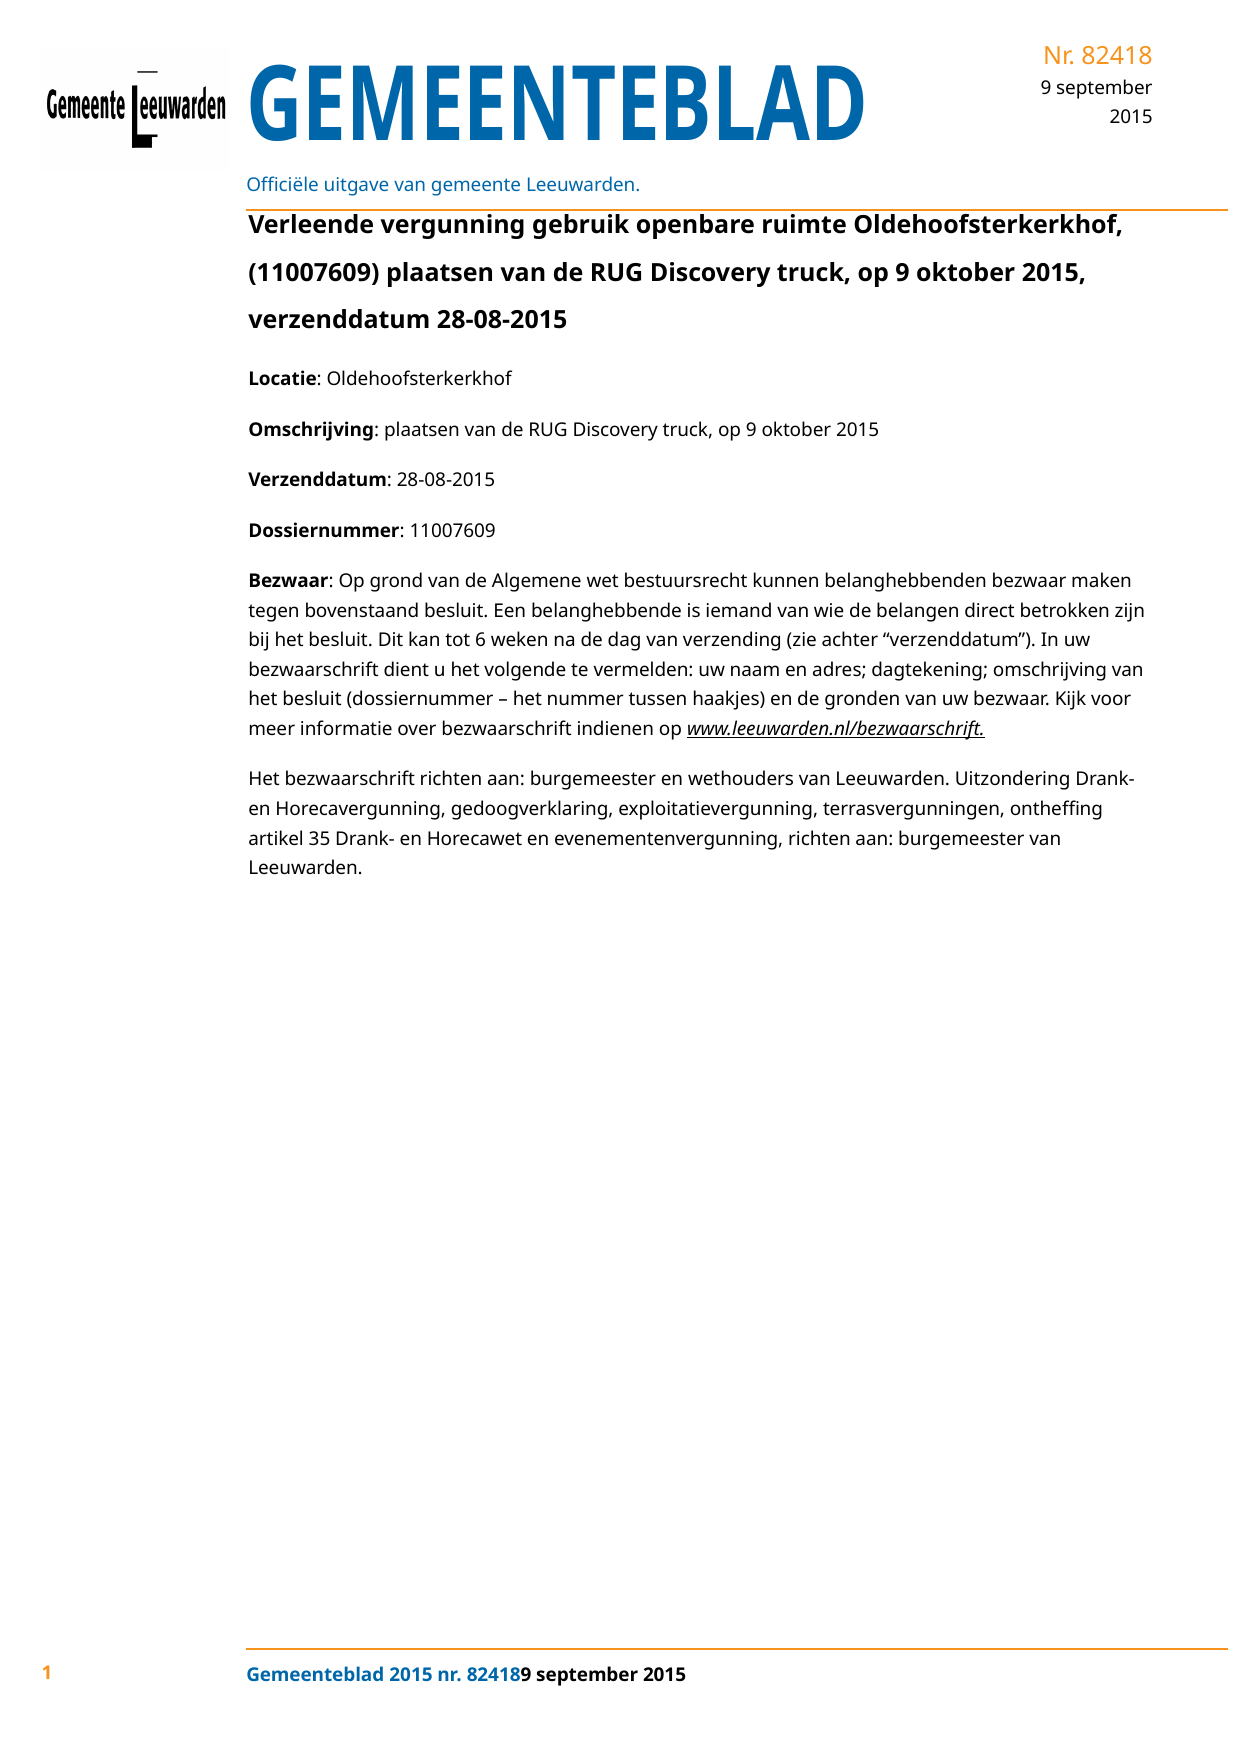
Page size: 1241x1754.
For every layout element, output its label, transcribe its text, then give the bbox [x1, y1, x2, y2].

text Verzenddatum: 28-08-2015 [248, 466, 1152, 492]
text Bezwaar: Op grond van de Algemene wet bestuursrecht kunnen belanghebbenden bezwaar maken tegen bovenstaand besluit. Een belanghebbende is iemand van wie de belangen direct betrokken zijn bij het besluit. Dit kan tot 6 weken na de dag van verzending (zie achter “verzenddatum”). In uw bezwaarschrift dient u het volgende te vermelden: uw naam en adres; dagtekening; omschrijving van het besluit (dossiernummer – het nummer tussen haakjes) en de gronden van uw bezwaar. Kijk voor meer informatie over bezwaarschrift indienen op www.leeuwarden.nl/bezwaarschrift. [248, 567, 1152, 741]
text Verleende vergunning gebruik openbare ruimte Oldehoofsterkerkhof, (11007609) plaatsen van de RUG Discovery truck, op 9 oktober 2015, verzenddatum 28-08-2015 [248, 211, 1152, 336]
text Locatie: Oldehoofsterkerkhof [248, 366, 1152, 391]
text Het bezwaarschrift richten aan: burgemeester en wethouders van Leeuwarden. Uitzondering Drank- en Horecavergunning, gedoogverklaring, exploitatievergunning, terrasvergunningen, ontheffing artikel 35 Drank- en Horecawet en evenementenvergunning, richten aan: burgemeester van Leeuwarden. [248, 766, 1152, 880]
text Omschrijving: plaatsen van de RUG Discovery truck, op 9 oktober 2015 [248, 416, 1152, 442]
picture [41, 47, 231, 172]
text Dossiernummer: 11007609 [248, 517, 1152, 542]
